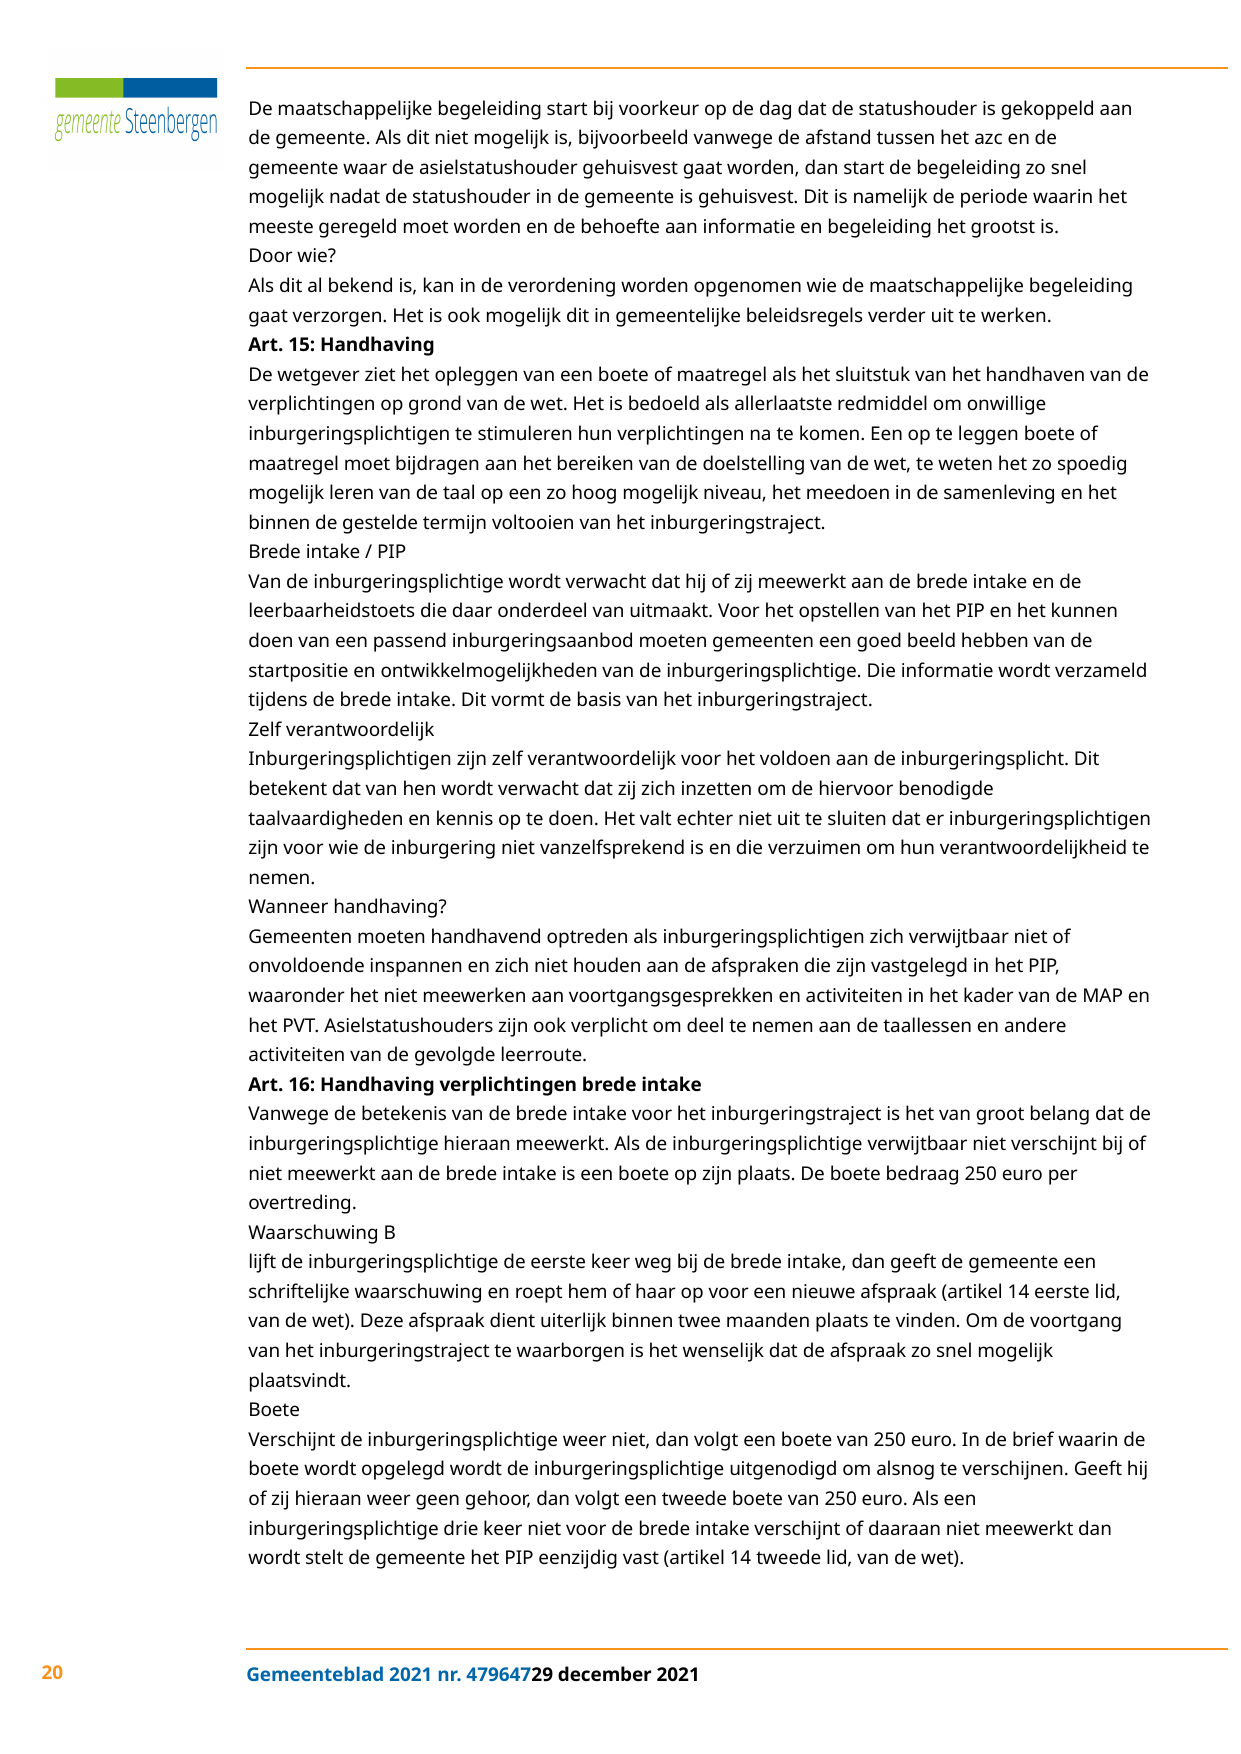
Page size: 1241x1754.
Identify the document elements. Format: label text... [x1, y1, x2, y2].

text Waarschuwing B [248, 1219, 1152, 1245]
text Wanneer handhaving? [248, 893, 1152, 919]
text Door wie? [248, 243, 1152, 268]
text Verschijnt de inburgeringsplichtige weer niet, dan volgt een boete van 250 euro. In de brief waarin de boete wordt opgelegd wordt de inburgeringsplichtige uitgenodigd om alsnog te verschijnen. Geeft hij of zij hieraan weer geen gehoor, dan volgt een tweede boete van 250 euro. Als een inburgeringsplichtige drie keer niet voor de brede intake verschijnt of daaraan niet meewerkt dan wordt stelt de gemeente het PIP eenzijdig vast (artikel 14 tweede lid, van de wet). [248, 1426, 1152, 1570]
text Gemeenten moeten handhavend optreden als inburgeringsplichtigen zich verwijtbaar niet of onvoldoende inspannen en zich niet houden aan de afspraken die zijn vastgelegd in het PIP, waaronder het niet meewerken aan voortgangsgesprekken en activiteiten in het kader van de MAP en het PVT. Asielstatushouders zijn ook verplicht om deel te nemen aan de taallessen en andere activiteiten van de gevolgde leerroute. [248, 923, 1152, 1067]
picture [41, 47, 231, 172]
text De maatschappelijke begeleiding start bij voorkeur op de dag dat de statushouder is gekoppeld aan de gemeente. Als dit niet mogelijk is, bijvoorbeeld vanwege de afstand tussen het azc en de gemeente waar de asielstatushouder gehuisvest gaat worden, dan start de begeleiding zo snel mogelijk nadat de statushouder in de gemeente is gehuisvest. Dit is namelijk de periode waarin het meeste geregeld moet worden en de behoefte aan informatie en begeleiding het grootst is. [248, 95, 1152, 239]
text Boete [248, 1396, 1152, 1422]
text Brede intake / PIP [248, 538, 1152, 564]
text Art. 15: Handhaving [248, 331, 1152, 357]
text Als dit al bekend is, kan in de verordening worden opgenomen wie de maatschappelijke begeleiding gaat verzorgen. Het is ook mogelijk dit in gemeentelijke beleidsregels verder uit te werken. [248, 272, 1152, 328]
text lijft de inburgeringsplichtige de eerste keer weg bij de brede intake, dan geeft de gemeente een schriftelijke waarschuwing en roept hem of haar op voor een nieuwe afspraak (artikel 14 eerste lid, van de wet). Deze afspraak dient uiterlijk binnen twee maanden plaats te vinden. Om de voortgang van het inburgeringstraject te waarborgen is het wenselijk dat de afspraak zo snel mogelijk plaatsvindt. [248, 1248, 1152, 1393]
text Art. 16: Handhaving verplichtingen brede intake [248, 1071, 1152, 1097]
text De wetgever ziet het opleggen van een boete of maatregel als het sluitstuk van het handhaven van de verplichtingen op grond van de wet. Het is bedoeld als allerlaatste redmiddel om onwillige inburgeringsplichtigen te stimuleren hun verplichtingen na te komen. Een op te leggen boete of maatregel moet bijdragen aan het bereiken van de doelstelling van de wet, te weten het zo spoedig mogelijk leren van de taal op een zo hoog mogelijk niveau, het meedoen in de samenleving en het binnen de gestelde termijn voltooien van het inburgeringstraject. [248, 361, 1152, 535]
text Inburgeringsplichtigen zijn zelf verantwoordelijk voor het voldoen aan de inburgeringsplicht. Dit betekent dat van hen wordt verwacht dat zij zich inzetten om de hiervoor benodigde taalvaardigheden en kennis op te doen. Het valt echter niet uit te sluiten dat er inburgeringsplichtigen zijn voor wie de inburgering niet vanzelfsprekend is en die verzuimen om hun verantwoordelijkheid te nemen. [248, 746, 1152, 890]
text Zelf verantwoordelijk [248, 716, 1152, 742]
text Van de inburgeringsplichtige wordt verwacht dat hij of zij meewerkt aan de brede intake en de leerbaarheidstoets die daar onderdeel van uitmaakt. Voor het opstellen van het PIP en het kunnen doen van een passend inburgeringsaanbod moeten gemeenten een goed beeld hebben van de startpositie en ontwikkelmogelijkheden van de inburgeringsplichtige. Die informatie wordt verzameld tijdens de brede intake. Dit vormt de basis van het inburgeringstraject. [248, 568, 1152, 712]
text Vanwege de betekenis van de brede intake voor het inburgeringstraject is het van groot belang dat de inburgeringsplichtige hieraan meewerkt. Als de inburgeringsplichtige verwijtbaar niet verschijnt bij of niet meewerkt aan de brede intake is een boete op zijn plaats. De boete bedraag 250 euro per overtreding. [248, 1101, 1152, 1215]
